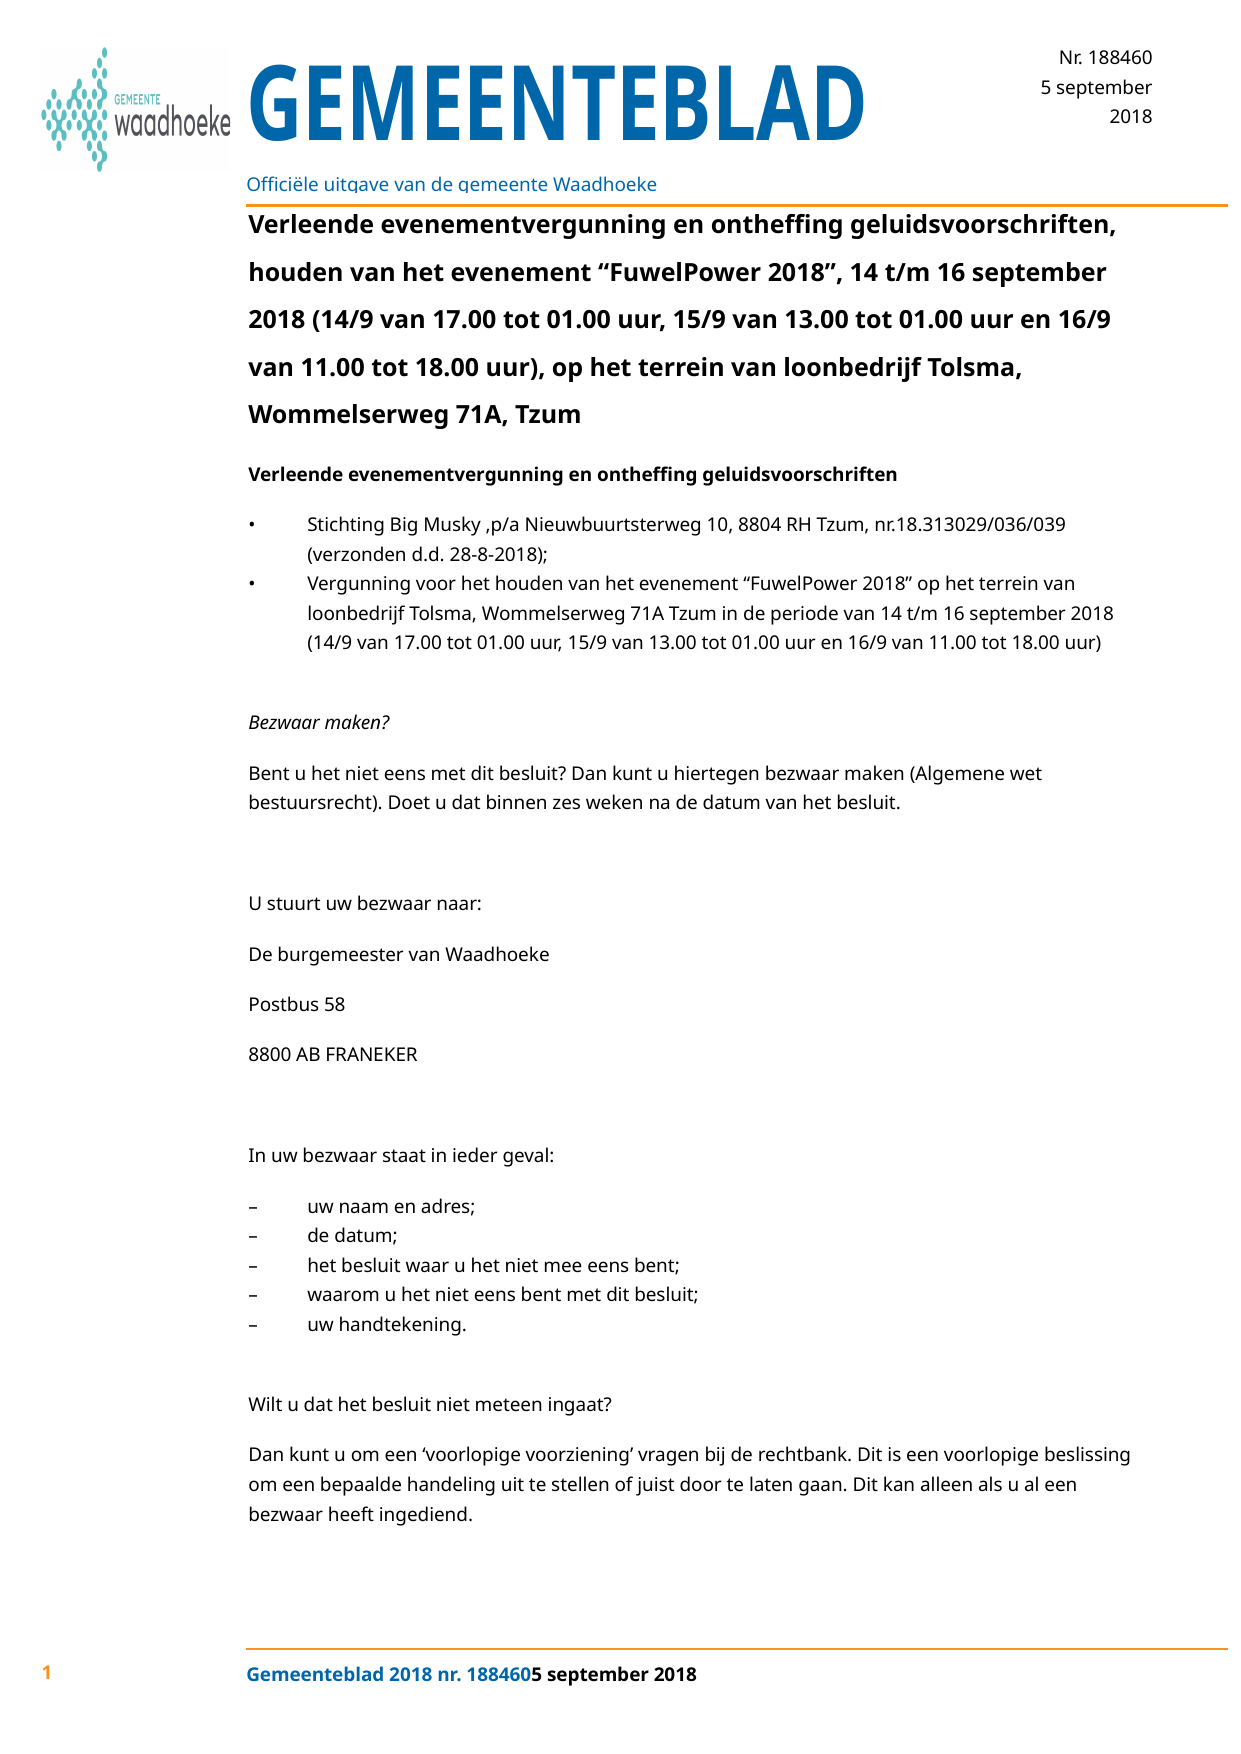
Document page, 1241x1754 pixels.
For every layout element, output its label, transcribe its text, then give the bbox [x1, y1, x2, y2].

text Verleende evenementvergunning en ontheffing geluidsvoorschriften [248, 461, 1152, 486]
picture [41, 47, 231, 172]
list waarom u het niet eens bent met dit besluit; [248, 1282, 1152, 1307]
text Verleende evenementvergunning en ontheffing geluidsvoorschriften, houden van het evenement “FuwelPower 2018”, 14 t/m 16 september 2018 (14/9 van 17.00 tot 01.00 uur, 15/9 van 13.00 tot 01.00 uur en 16/9 van 11.00 tot 18.00 uur), op het terrein van loonbedrijf Tolsma, Wommelserweg 71A, Tzum [248, 207, 1152, 431]
text 8800 AB FRANEKER [248, 1042, 1152, 1067]
text Postbus 58 [248, 991, 1152, 1017]
text Bent u het niet eens met dit besluit? Dan kunt u hiertegen bezwaar maken (Algemene wet bestuursrecht). Doet u dat binnen zes weken na de datum van het besluit. [248, 760, 1152, 815]
text In uw bezwaar staat in ieder geval: [248, 1142, 1152, 1168]
text Wilt u dat het besluit niet meteen ingaat? [248, 1391, 1152, 1417]
list uw handtekening. [248, 1311, 1152, 1337]
text De burgemeester van Waadhoeke [248, 941, 1152, 966]
list de datum; [248, 1222, 1152, 1248]
list het besluit waar u het niet mee eens bent; [248, 1252, 1152, 1278]
text Bezwaar maken? [248, 709, 1152, 735]
text Dan kunt u om een ‘voorlopige voorziening’ vragen bij de rechtbank. Dit is een voorlopige beslissing om een bepaalde handeling uit te stellen of juist door te laten gaan. Dit kan alleen als u al een bezwaar heeft ingediend. [248, 1442, 1152, 1526]
list uw naam en adres; [248, 1193, 1152, 1218]
text U stuurt uw bezwaar naar: [248, 890, 1152, 916]
list Stichting Big Musky ,p/a Nieuwbuurtsterweg 10, 8804 RH Tzum, nr.18.313029/036/039 (verzonden d.d. 28-8-2018); [248, 511, 1152, 566]
list Vergunning voor het houden van het evenement “FuwelPower 2018” op het terrein van loonbedrijf Tolsma, Wommelserweg 71A Tzum in de periode van 14 t/m 16 september 2018 (14/9 van 17.00 tot 01.00 uur, 15/9 van 13.00 tot 01.00 uur en 16/9 van 11.00 tot 18.00 uur) [248, 570, 1152, 655]
